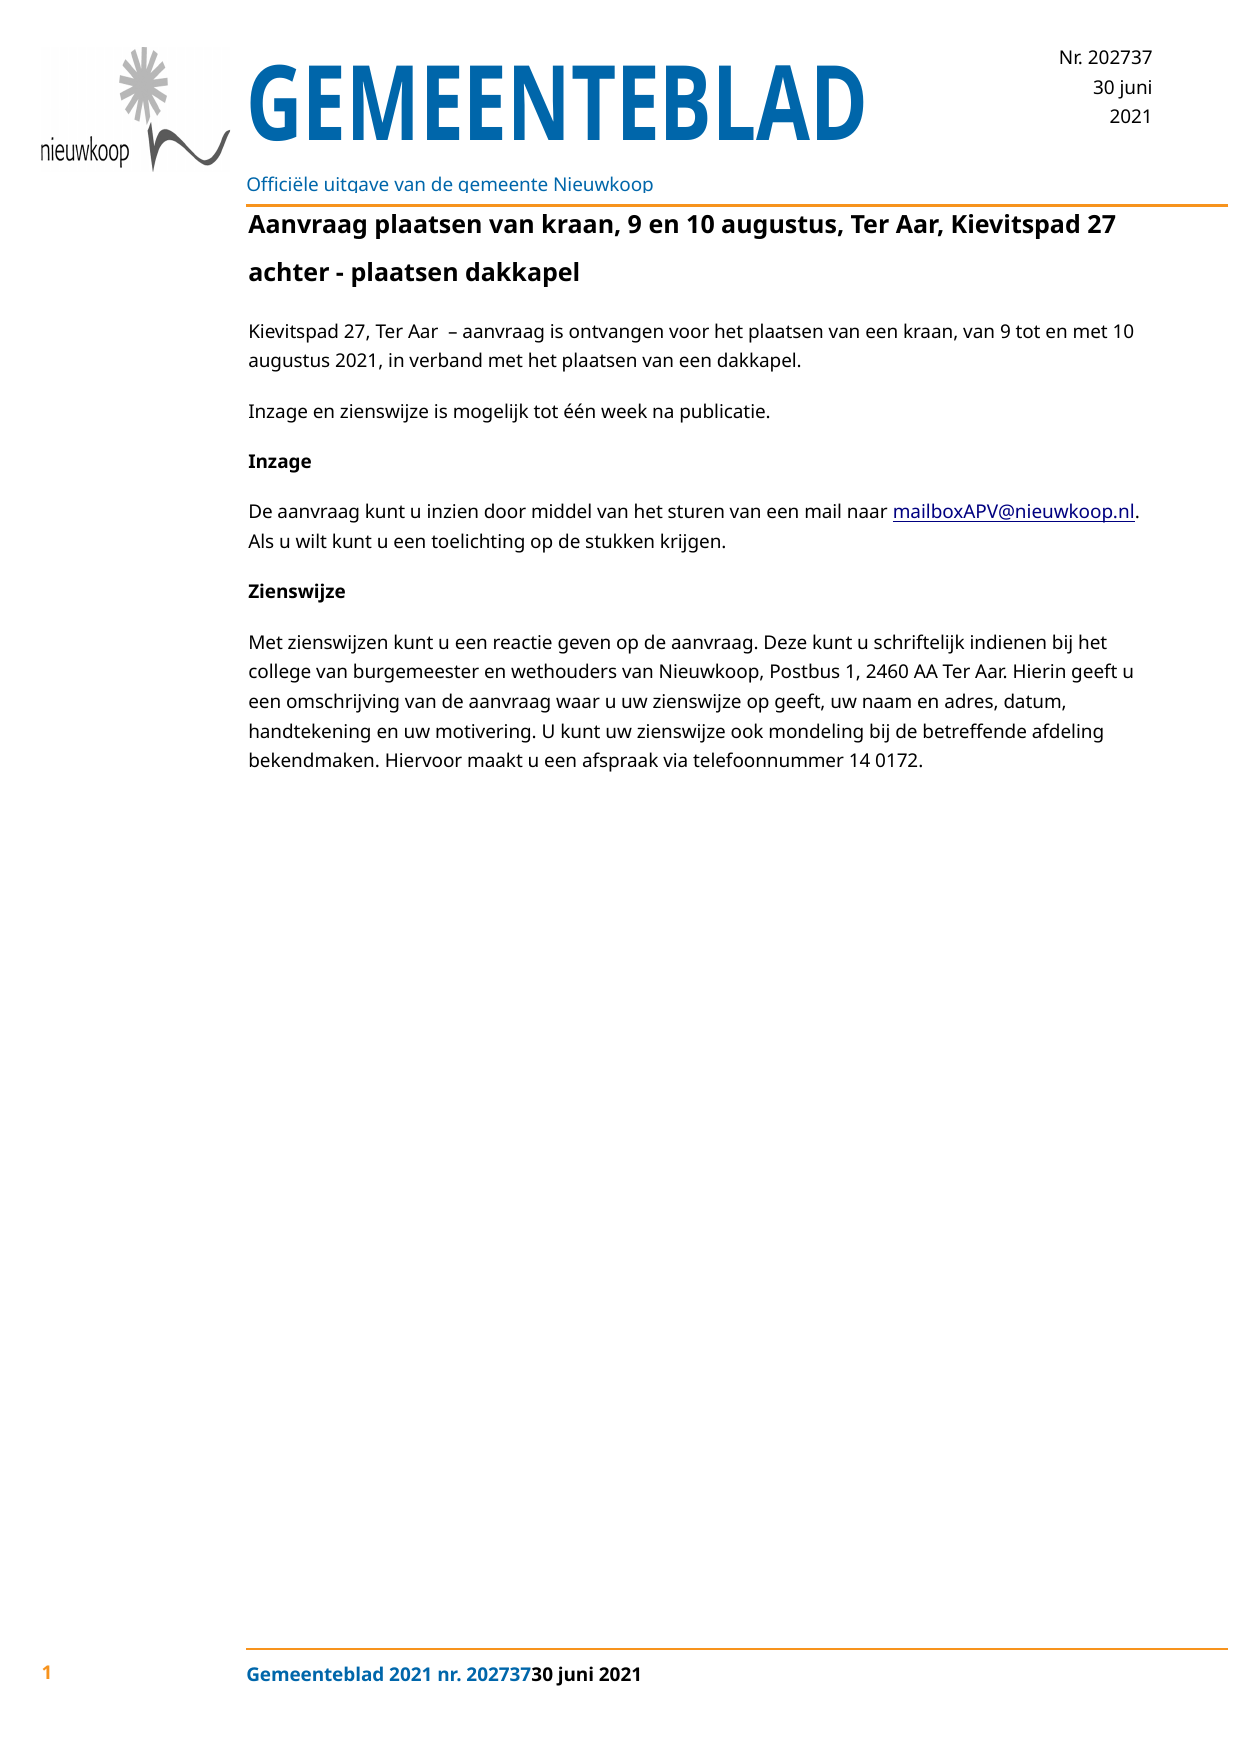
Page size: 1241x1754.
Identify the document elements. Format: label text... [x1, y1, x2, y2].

text Zienswijze [248, 579, 1152, 604]
text De aanvraag kunt u inzien door middel van het sturen van een mail naar mailboxAPV@nieuwkoop.nl. Als u wilt kunt u een toelichting op de stukken krijgen. [248, 499, 1152, 554]
picture [41, 47, 231, 172]
text Aanvraag plaatsen van kraan, 9 en 10 augustus, Ter Aar, Kievitspad 27 achter - plaatsen dakkapel [248, 207, 1152, 288]
text Inzage en zienswijze is mogelijk tot één week na publicatie. [248, 398, 1152, 424]
text Kievitspad 27, Ter Aar – aanvraag is ontvangen voor het plaatsen van een kraan, van 9 tot en met 10 augustus 2021, in verband met het plaatsen van een dakkapel. [248, 318, 1152, 373]
text Inzage [248, 448, 1152, 474]
text Met zienswijzen kunt u een reactie geven op de aanvraag. Deze kunt u schriftelijk indienen bij het college van burgemeester en wethouders van Nieuwkoop, Postbus 1, 2460 AA Ter Aar. Hierin geeft u een omschrijving van de aanvraag waar u uw zienswijze op geeft, uw naam en adres, datum, handtekening en uw motivering. U kunt uw zienswijze ook mondeling bij de betreffende afdeling bekendmaken. Hiervoor maakt u een afspraak via telefoonnummer 14 0172. [248, 629, 1152, 773]
